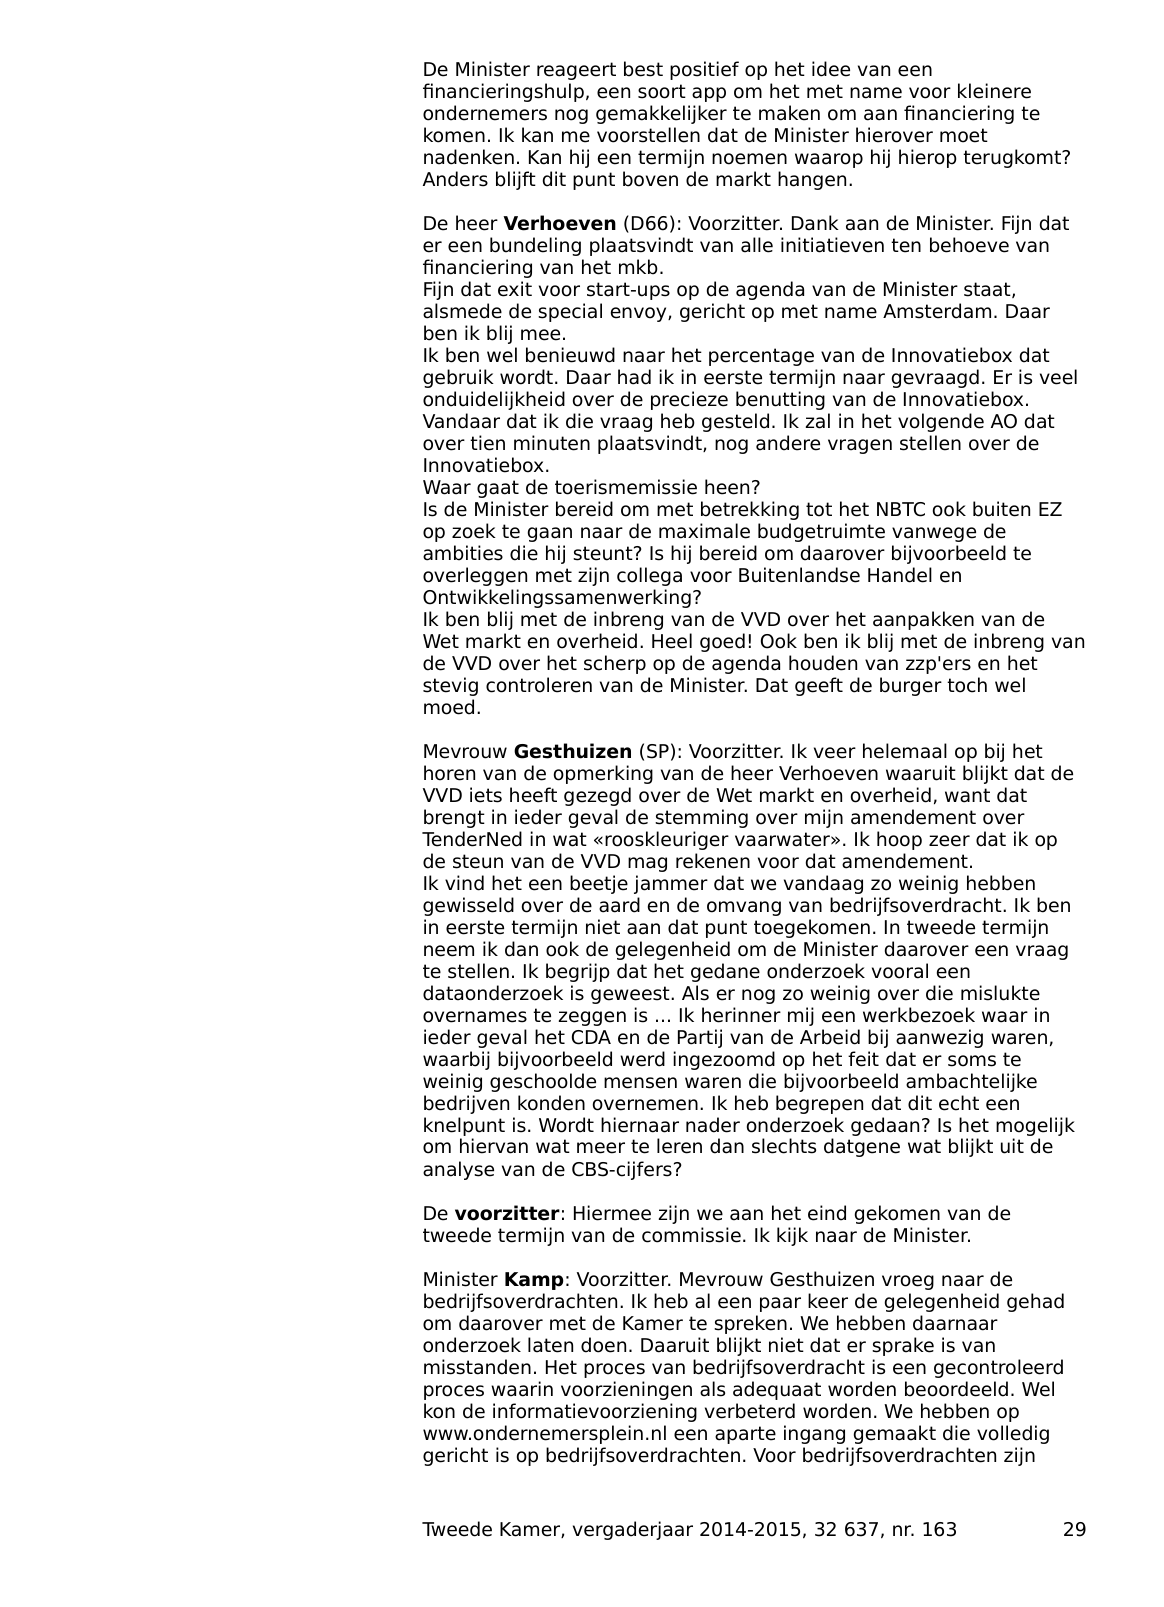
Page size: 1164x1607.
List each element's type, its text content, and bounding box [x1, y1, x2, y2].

text Ik ben wel benieuwd naar het percentage van de Innovatiebox dat gebruik wordt. Daar had ik in eerste termijn naar gevraagd. Er is veel onduidelijkheid over de precieze benutting van de Innovatiebox. Vandaar dat ik die vraag heb gesteld. Ik zal in het volgende AO dat over tien minuten plaatsvindt, nog andere vragen stellen over de Innovatiebox. [422, 345, 1087, 477]
text Minister Kamp: Voorzitter. Mevrouw Gesthuizen vroeg naar de bedrijfsoverdrachten. Ik heb al een paar keer de gelegenheid gehad om daarover met de Kamer te spreken. We hebben daarnaar onderzoek laten doen. Daaruit blijkt niet dat er sprake is van misstanden. Het proces van bedrijfsoverdracht is een gecontroleerd proces waarin voorzieningen als adequaat worden beoordeeld. Wel kon de informatievoorziening verbeterd worden. We hebben op www.ondernemersplein.nl een aparte ingang gemaakt die volledig gericht is op bedrijfsoverdrachten. Voor bedrijfsoverdrachten zijn [422, 1269, 1087, 1467]
text Ik vind het een beetje jammer dat we vandaag zo weinig hebben gewisseld over de aard en de omvang van bedrijfsoverdracht. Ik ben in eerste termijn niet aan dat punt toegekomen. In tweede termijn neem ik dan ook de gelegenheid om de Minister daarover een vraag te stellen. Ik begrijp dat het gedane onderzoek vooral een dataonderzoek is geweest. Als er nog zo weinig over die mislukte overnames te zeggen is ... Ik herinner mij een werkbezoek waar in ieder geval het CDA en de Partij van de Arbeid bij aanwezig waren, waarbij bijvoorbeeld werd ingezoomd op het feit dat er soms te weinig geschoolde mensen waren die bijvoorbeeld ambachtelijke bedrijven konden overnemen. Ik heb begrepen dat dit echt een knelpunt is. Wordt hiernaar nader onderzoek gedaan? Is het mogelijk om hiervan wat meer te leren dan slechts datgene wat blijkt uit de analyse van de CBS-cijfers? [422, 873, 1087, 1180]
text De heer Verhoeven (D66): Voorzitter. Dank aan de Minister. Fijn dat er een bundeling plaatsvindt van alle initiatieven ten behoeve van financiering van het mkb. [422, 213, 1087, 279]
text Waar gaat de toerismemissie heen? [422, 477, 1087, 499]
text Ik ben blij met de inbreng van de VVD over het aanpakken van de Wet markt en overheid. Heel goed! Ook ben ik blij met de inbreng van de VVD over het scherp op de agenda houden van zzp'ers en het stevig controleren van de Minister. Dat geeft de burger toch wel moed. [422, 609, 1087, 719]
text Is de Minister bereid om met betrekking tot het NBTC ook buiten EZ op zoek te gaan naar de maximale budgetruimte vanwege de ambities die hij steunt? Is hij bereid om daarover bijvoorbeeld te overleggen met zijn collega voor Buitenlandse Handel en Ontwikkelingssamenwerking? [422, 499, 1087, 609]
text De voorzitter: Hiermee zijn we aan het eind gekomen van de tweede termijn van de commissie. Ik kijk naar de Minister. [422, 1203, 1087, 1247]
text De Minister reageert best positief op het idee van een financieringshulp, een soort app om het met name voor kleinere ondernemers nog gemakkelijker te maken om aan financiering te komen. Ik kan me voorstellen dat de Minister hierover moet nadenken. Kan hij een termijn noemen waarop hij hierop terugkomt? Anders blijft dit punt boven de markt hangen. [422, 59, 1087, 191]
text Mevrouw Gesthuizen (SP): Voorzitter. Ik veer helemaal op bij het horen van de opmerking van de heer Verhoeven waaruit blijkt dat de VVD iets heeft gezegd over de Wet markt en overheid, want dat brengt in ieder geval de stemming over mijn amendement over TenderNed in wat «rooskleuriger vaarwater». Ik hoop zeer dat ik op de steun van de VVD mag rekenen voor dat amendement. [422, 741, 1087, 873]
text Fijn dat exit voor start-ups op de agenda van de Minister staat, alsmede de special envoy, gericht op met name Amsterdam. Daar ben ik blij mee. [422, 279, 1087, 345]
